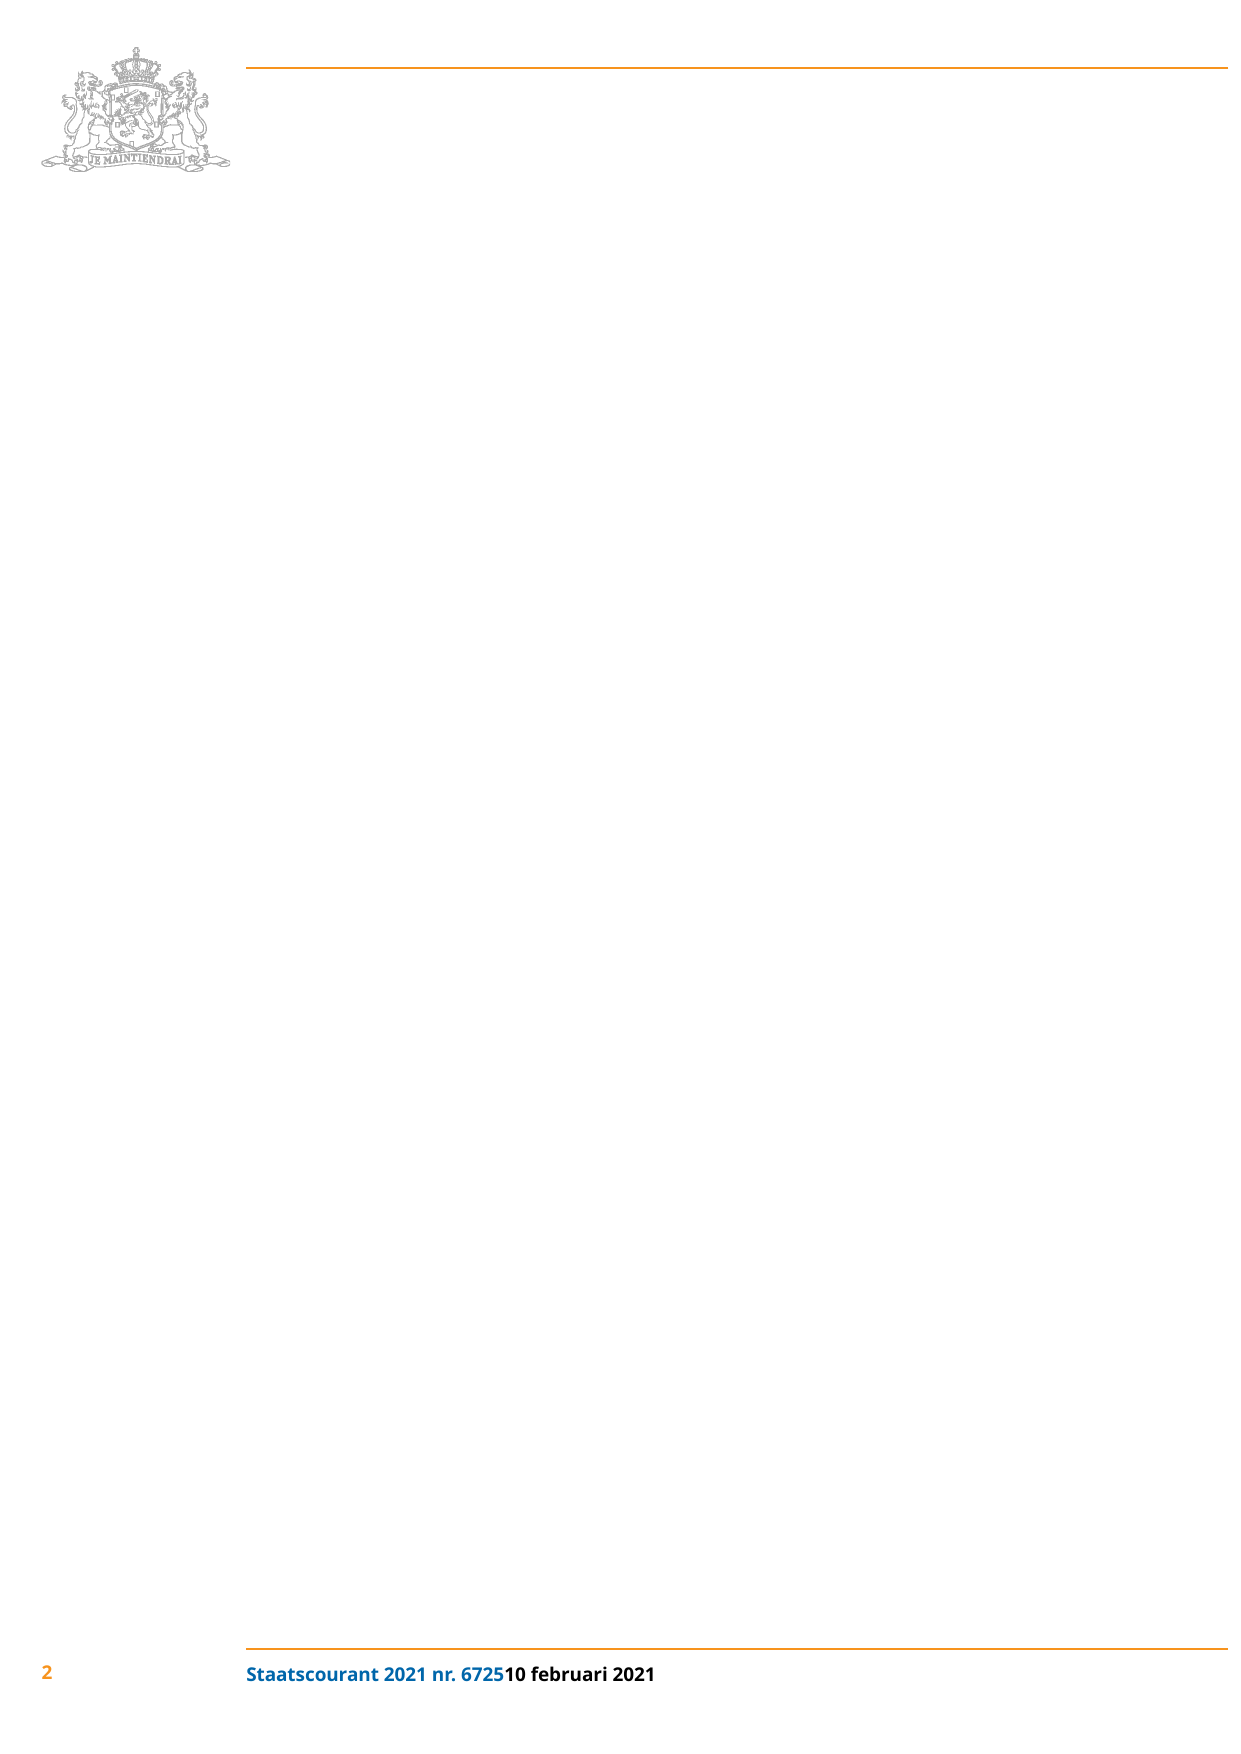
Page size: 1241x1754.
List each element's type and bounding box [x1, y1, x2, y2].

picture [41, 47, 231, 172]
